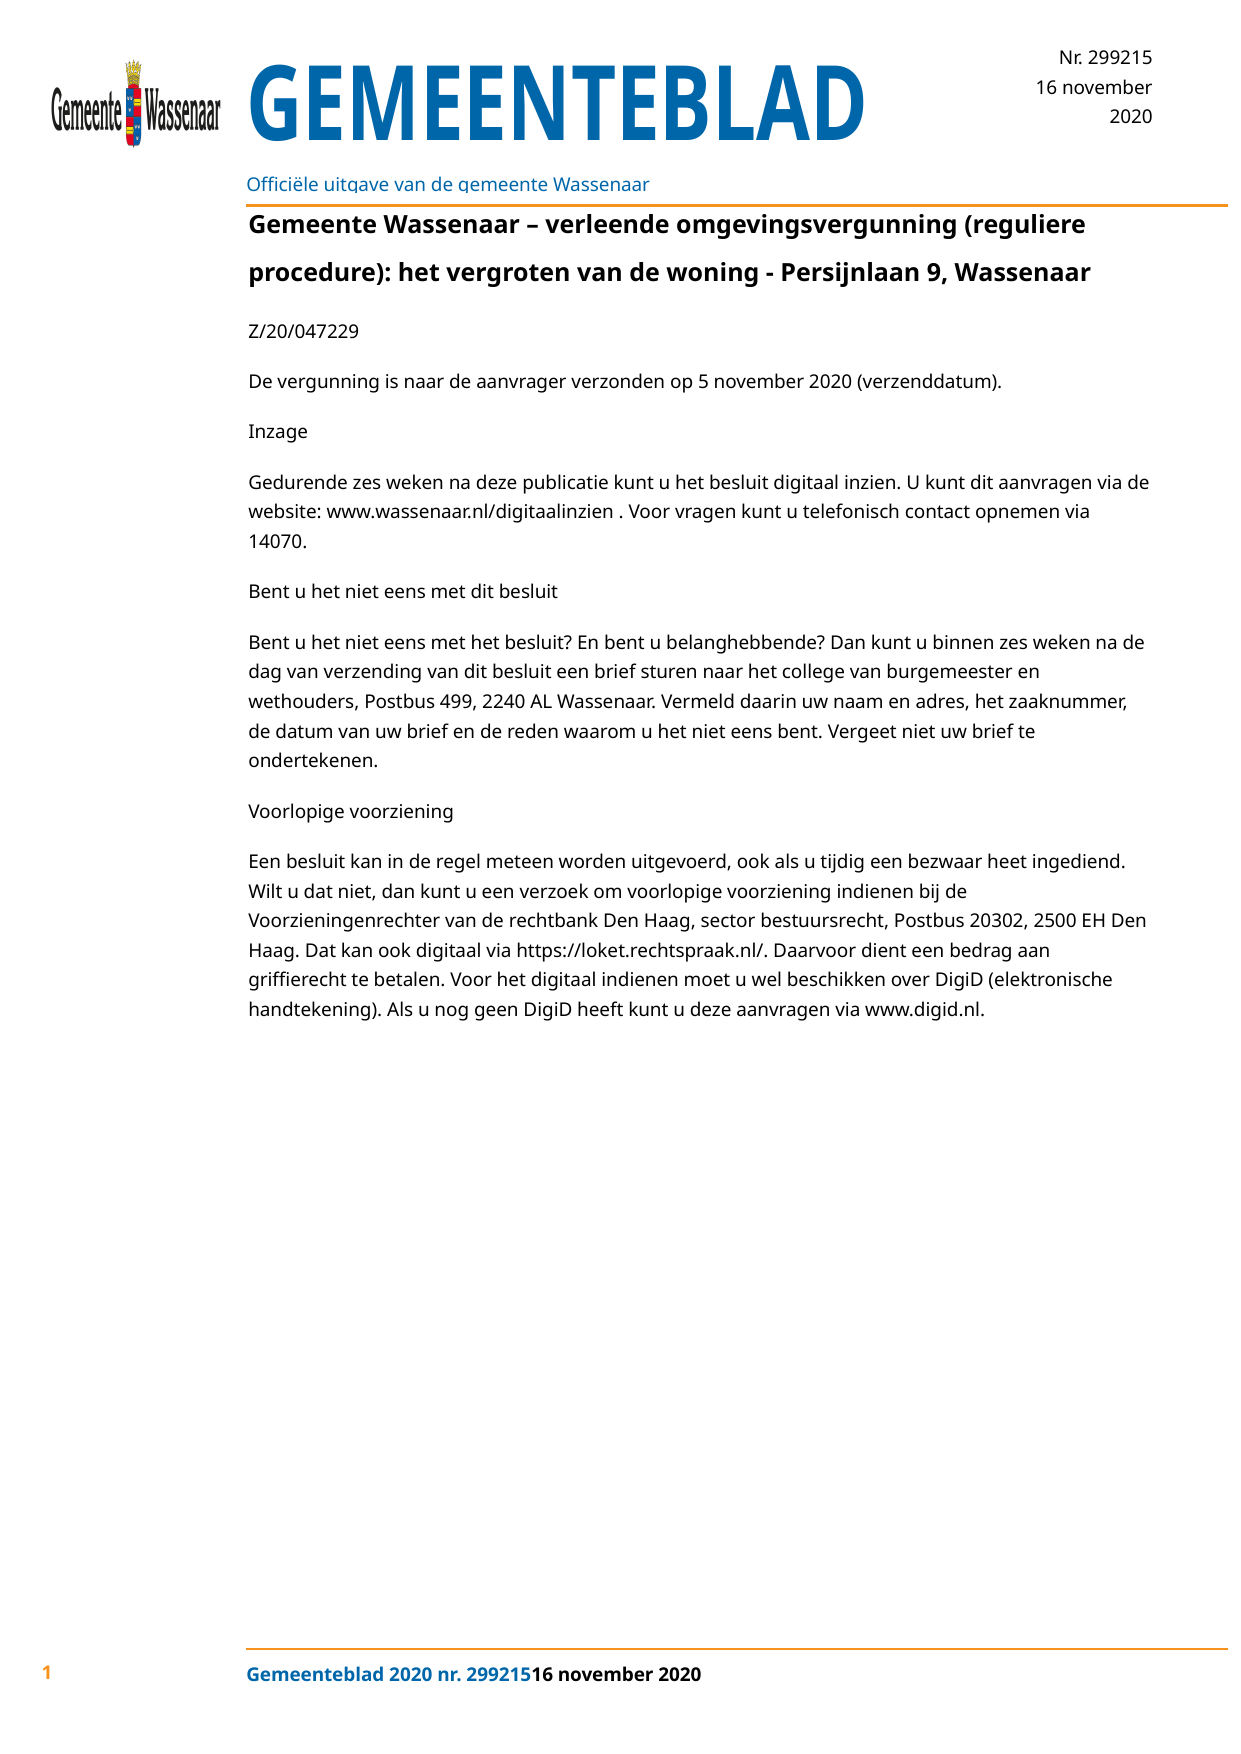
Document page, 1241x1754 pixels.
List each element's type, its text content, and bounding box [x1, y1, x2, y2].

text Bent u het niet eens met dit besluit [248, 579, 1152, 604]
picture [41, 47, 231, 172]
text Bent u het niet eens met het besluit? En bent u belanghebbende? Dan kunt u binnen zes weken na de dag van verzending van dit besluit een brief sturen naar het college van burgemeester en wethouders, Postbus 499, 2240 AL Wassenaar. Vermeld daarin uw naam en adres, het zaaknummer, de datum van uw brief en de reden waarom u het niet eens bent. Vergeet niet uw brief te ondertekenen. [248, 629, 1152, 773]
text De vergunning is naar de aanvrager verzonden op 5 november 2020 (verzenddatum). [248, 368, 1152, 394]
text Gemeente Wassenaar – verleende omgevingsvergunning (reguliere procedure): het vergroten van de woning - Persijnlaan 9, Wassenaar [248, 207, 1152, 288]
text Een besluit kan in de regel meteen worden uitgevoerd, ook als u tijdig een bezwaar heet ingediend. Wilt u dat niet, dan kunt u een verzoek om voorlopige voorziening indienen bij de Voorzieningenrechter van de rechtbank Den Haag, sector bestuursrecht, Postbus 20302, 2500 EH Den Haag. Dat kan ook digitaal via https://loket.rechtspraak.nl/. Daarvoor dient een bedrag aan griffierecht te betalen. Voor het digitaal indienen moet u wel beschikken over DigiD (elektronische handtekening). Als u nog geen DigiD heeft kunt u deze aanvragen via www.digid.nl. [248, 848, 1152, 1022]
text Inzage [248, 419, 1152, 444]
text Gedurende zes weken na deze publicatie kunt u het besluit digitaal inzien. U kunt dit aanvragen via de website: www.wassenaar.nl/digitaalinzien . Voor vragen kunt u telefonisch contact opnemen via 14070. [248, 469, 1152, 554]
text Voorlopige voorziening [248, 798, 1152, 824]
text Z/20/047229 [248, 318, 1152, 344]
